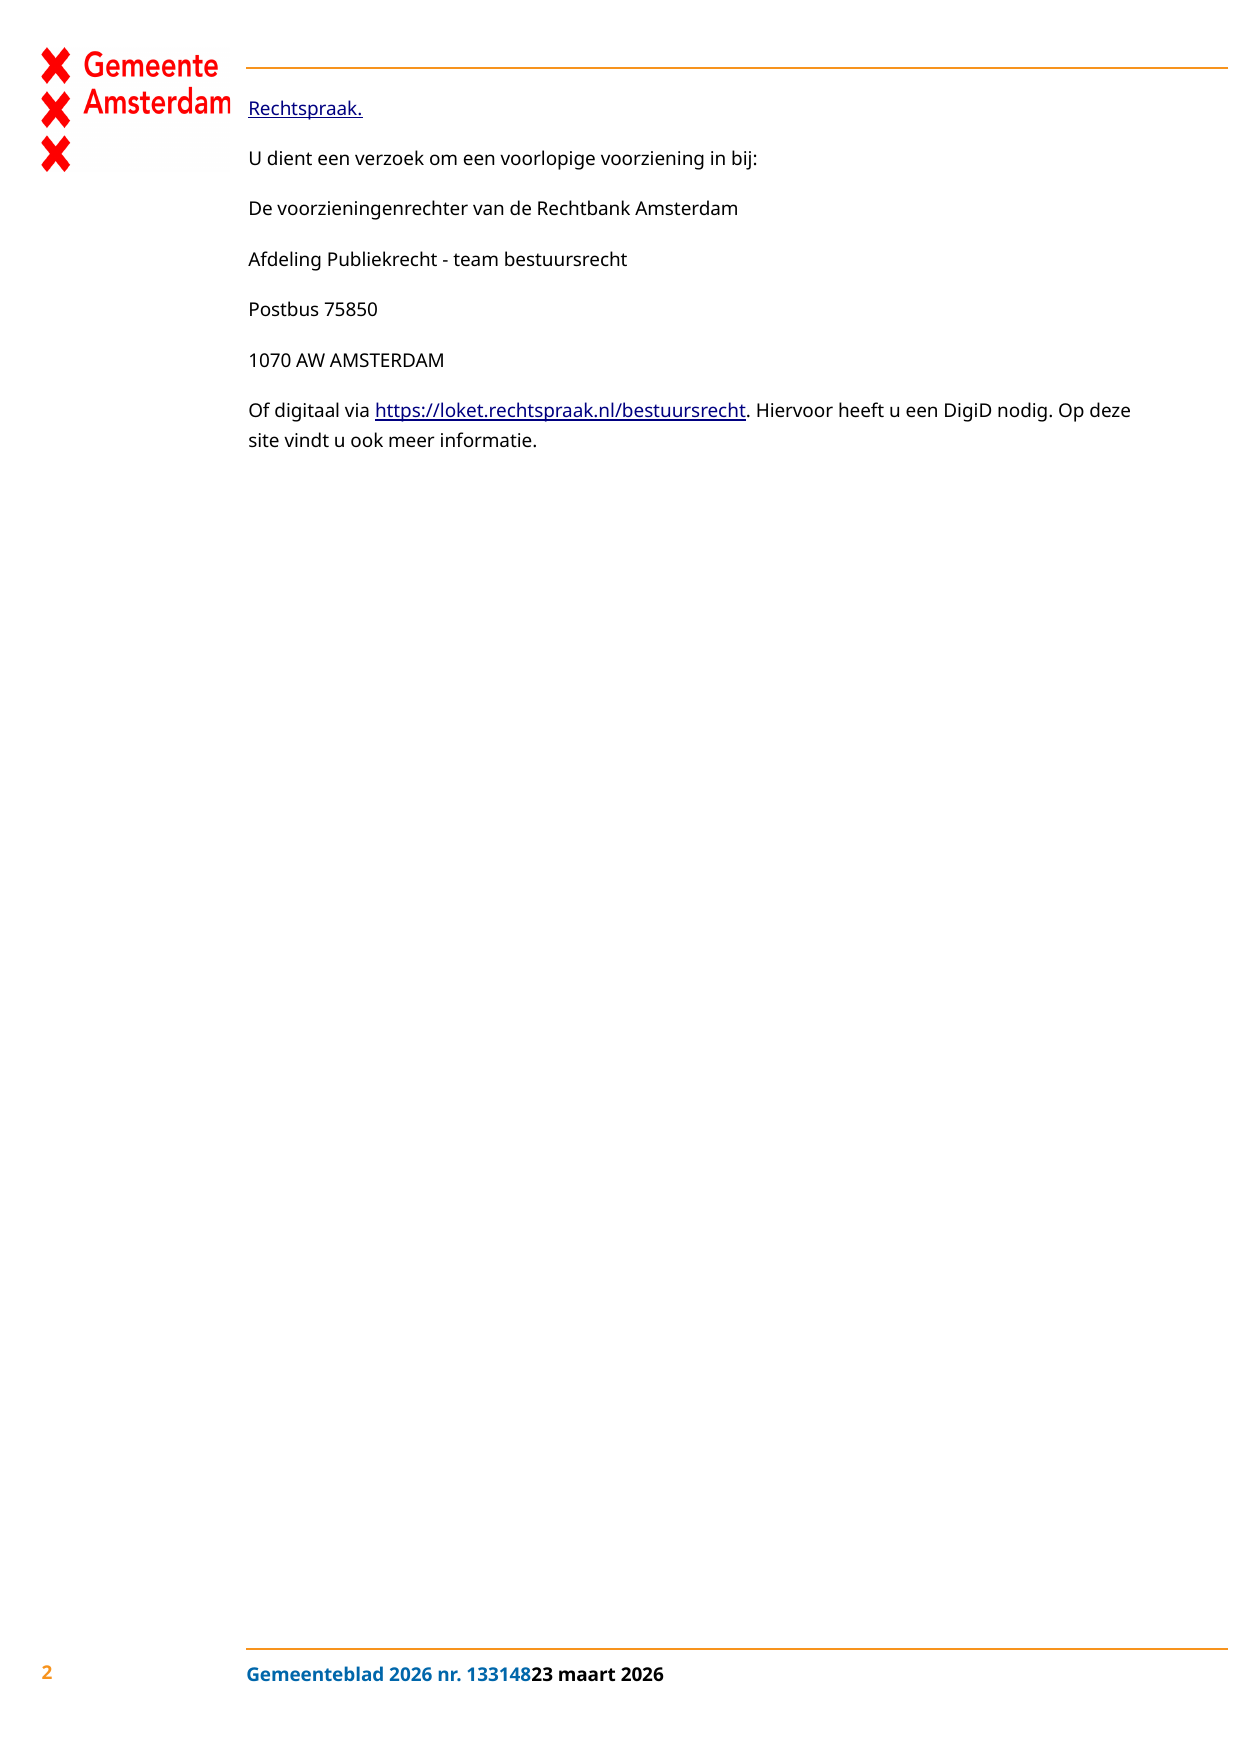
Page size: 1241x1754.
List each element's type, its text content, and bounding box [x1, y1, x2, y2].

text U dient een verzoek om een voorlopige voorziening in bij: [248, 145, 1152, 171]
text Postbus 75850 [248, 296, 1152, 322]
text De voorzieningenrechter van de Rechtbank Amsterdam [248, 196, 1152, 221]
text 1070 AW AMSTERDAM [248, 347, 1152, 373]
text Rechtspraak. [248, 95, 1152, 121]
picture [41, 47, 231, 172]
text Of digitaal via https://loket.rechtspraak.nl/bestuursrecht. Hiervoor heeft u een DigiD nodig. Op deze site vindt u ook meer informatie. [248, 397, 1152, 453]
text Afdeling Publiekrecht - team bestuursrecht [248, 246, 1152, 272]
